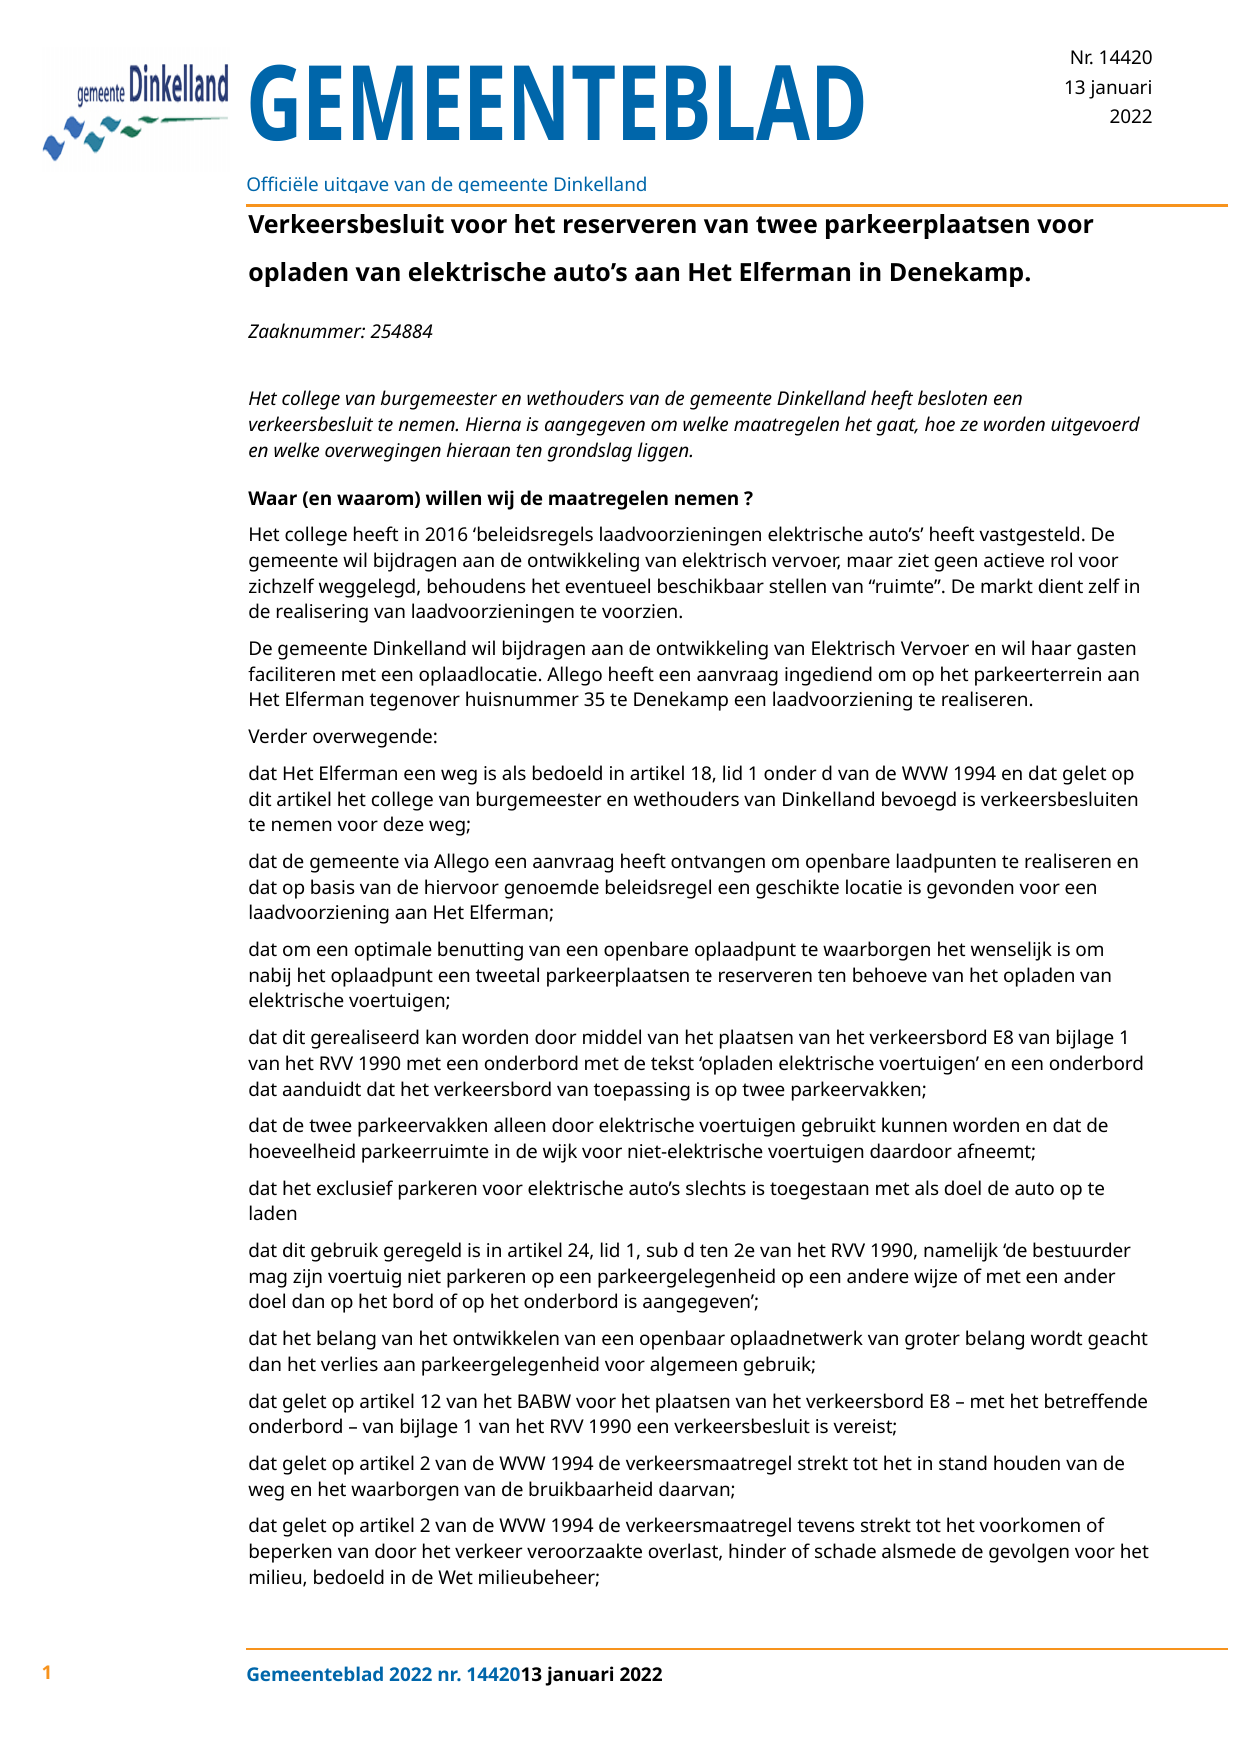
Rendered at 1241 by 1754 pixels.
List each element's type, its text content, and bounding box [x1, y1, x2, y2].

text dat dit gerealiseerd kan worden door middel van het plaatsen van het verkeersbord E8 van bijlage 1 van het RVV 1990 met een onderbord met de tekst ‘opladen elektrische voertuigen’ en een onderbord dat aanduidt dat het verkeersbord van toepassing is op twee parkeervakken; [248, 1024, 1152, 1102]
text dat het exclusief parkeren voor elektrische auto’s slechts is toegestaan met als doel de auto op te laden [248, 1175, 1152, 1226]
text dat om een optimale benutting van een openbare oplaadpunt te waarborgen het wenselijk is om nabij het oplaadpunt een tweetal parkeerplaatsen te reserveren ten behoeve van het opladen van elektrische voertuigen; [248, 936, 1152, 1013]
text Zaaknummer: 254884 [248, 318, 1152, 344]
text Waar (en waarom) willen wij de maatregelen nemen ? [248, 485, 1152, 510]
text Het college van burgemeester en wethouders van de gemeente Dinkelland heeft besloten een verkeersbesluit te nemen. Hierna is aangegeven om welke maatregelen het gaat, hoe ze worden uitgevoerd en welke overwegingen hieraan ten grondslag liggen. [248, 386, 1152, 463]
text dat dit gebruik geregeld is in artikel 24, lid 1, sub d ten 2e van het RVV 1990, namelijk ‘de bestuurder mag zijn voertuig niet parkeren op een parkeergelegenheid op een andere wijze of met een ander doel dan op het bord of op het onderbord is aangegeven’; [248, 1237, 1152, 1314]
text dat de gemeente via Allego een aanvraag heeft ontvangen om openbare laadpunten te realiseren en dat op basis van de hiervoor genoemde beleidsregel een geschikte locatie is gevonden voor een laadvoorziening aan Het Elferman; [248, 848, 1152, 925]
text dat gelet op artikel 2 van de WVW 1994 de verkeersmaatregel tevens strekt tot het voorkomen of beperken van door het verkeer veroorzaakte overlast, hinder of schade alsmede de gevolgen voor het milieu, bedoeld in de Wet milieubeheer; [248, 1513, 1152, 1590]
text dat Het Elferman een weg is als bedoeld in artikel 18, lid 1 onder d van de WVW 1994 en dat gelet op dit artikel het college van burgemeester en wethouders van Dinkelland bevoegd is verkeersbesluiten te nemen voor deze weg; [248, 760, 1152, 837]
text De gemeente Dinkelland wil bijdragen aan de ontwikkeling van Elektrisch Vervoer en wil haar gasten faciliteren met een oplaadlocatie. Allego heeft een aanvraag ingediend om op het parkeerterrein aan Het Elferman tegenover huisnummer 35 te Denekamp een laadvoorziening te realiseren. [248, 635, 1152, 712]
text Verder overwegende: [248, 723, 1152, 749]
text dat gelet op artikel 12 van het BABW voor het plaatsen van het verkeersbord E8 – met het betreffende onderbord – van bijlage 1 van het RVV 1990 een verkeersbesluit is vereist; [248, 1388, 1152, 1439]
text dat gelet op artikel 2 van de WVW 1994 de verkeersmaatregel strekt tot het in stand houden van de weg en het waarborgen van de bruikbaarheid daarvan; [248, 1450, 1152, 1502]
text dat de twee parkeervakken alleen door elektrische voertuigen gebruikt kunnen worden en dat de hoeveelheid parkeerruimte in de wijk voor niet-elektrische voertuigen daardoor afneemt; [248, 1112, 1152, 1164]
picture [41, 47, 231, 172]
text Verkeersbesluit voor het reserveren van twee parkeerplaatsen voor opladen van elektrische auto’s aan Het Elferman in Denekamp. [248, 207, 1152, 288]
text Het college heeft in 2016 ‘beleidsregels laadvoorzieningen elektrische auto’s’ heeft vastgesteld. De gemeente wil bijdragen aan de ontwikkeling van elektrisch vervoer, maar ziet geen actieve rol voor zichzelf weggelegd, behoudens het eventueel beschikbaar stellen van “ruimte”. De markt dient zelf in de realisering van laadvoorzieningen te voorzien. [248, 521, 1152, 624]
text dat het belang van het ontwikkelen van een openbaar oplaadnetwerk van groter belang wordt geacht dan het verlies aan parkeergelegenheid voor algemeen gebruik; [248, 1325, 1152, 1377]
